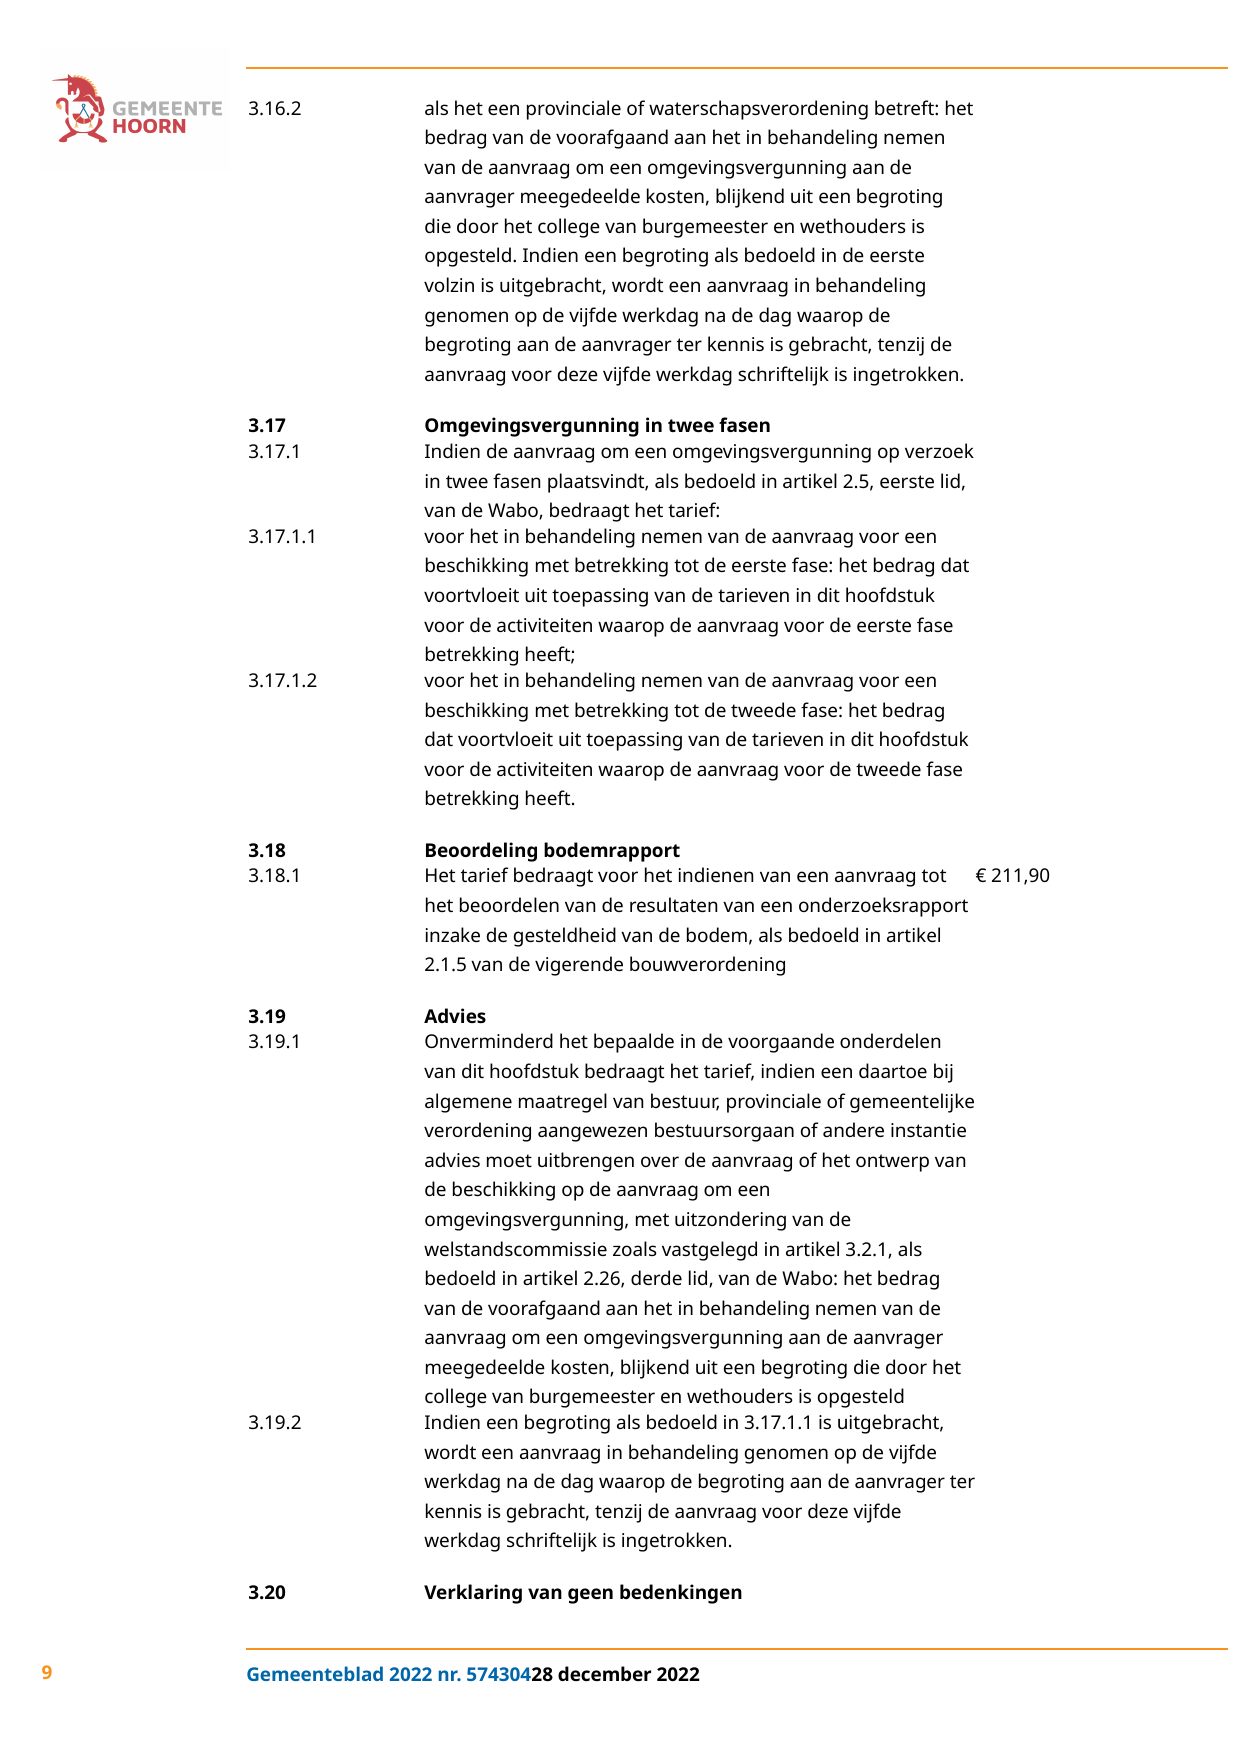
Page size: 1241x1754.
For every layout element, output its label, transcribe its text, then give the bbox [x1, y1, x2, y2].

table_cell € 211,90 [975, 863, 1152, 977]
table_cell [975, 667, 1152, 811]
table_cell [424, 1554, 975, 1579]
table_cell [424, 977, 975, 1003]
table_cell [424, 811, 975, 837]
table_cell [248, 977, 424, 1003]
table_cell als het een provinciale of waterschapsverordening betreft: het bedrag van de voorafgaand aan het in behandeling nemen van de aanvraag om een omgevingsvergunning aan de aanvrager meegedeelde kosten, blijkend uit een begroting die door het college van burgemeester en wethouders is opgesteld. Indien een begroting als bedoeld in de eerste volzin is uitgebracht, wordt een aanvraag in behandeling genomen op de vijfde werkdag na de dag waarop de begroting aan de aanvrager ter kennis is gebracht, tenzij de aanvraag voor deze vijfde werkdag schriftelijk is ingetrokken. [424, 95, 975, 387]
table_cell [975, 387, 1152, 412]
table_cell Omgevingsvergunning in twee fasen [424, 413, 975, 438]
table_cell [975, 977, 1152, 1003]
table_cell 3.18.1 [248, 863, 424, 977]
table_cell [975, 95, 1152, 387]
table_cell [975, 523, 1152, 667]
table_cell Onverminderd het bepaalde in de voorgaande onderdelen van dit hoofdstuk bedraagt het tarief, indien een daartoe bij algemene maatregel van bestuur, provinciale of gemeentelijke verordening aangewezen bestuursorgaan of andere instantie advies moet uitbrengen over de aanvraag of het ontwerp van de beschikking op de aanvraag om een omgevingsvergunning, met uitzondering van de welstandscommissie zoals vastgelegd in artikel 3.2.1, als bedoeld in artikel 2.26, derde lid, van de Wabo: het bedrag van de voorafgaand aan het in behandeling nemen van de aanvraag om een omgevingsvergunning aan de aanvrager meegedeelde kosten, blijkend uit een begroting die door het college van burgemeester en wethouders is opgesteld [424, 1029, 975, 1409]
table_cell 3.19 [248, 1003, 424, 1029]
table_cell voor het in behandeling nemen van de aanvraag voor een beschikking met betrekking tot de tweede fase: het bedrag dat voortvloeit uit toepassing van de tarieven in dit hoofdstuk voor de activiteiten waarop de aanvraag voor de tweede fase betrekking heeft. [424, 667, 975, 811]
table_cell 3.17.1.2 [248, 667, 424, 811]
table_cell [975, 1579, 1152, 1605]
table_cell [248, 1554, 424, 1579]
table_cell 3.19.2 [248, 1409, 424, 1553]
table_cell [975, 811, 1152, 837]
table_cell 3.17.1.1 [248, 523, 424, 667]
table_cell [975, 1003, 1152, 1029]
table_cell Indien een begroting als bedoeld in 3.17.1.1 is uitgebracht, wordt een aanvraag in behandeling genomen op de vijfde werkdag na de dag waarop de begroting aan de aanvrager ter kennis is gebracht, tenzij de aanvraag voor deze vijfde werkdag schriftelijk is ingetrokken. [424, 1409, 975, 1553]
table_cell 3.16.2 [248, 95, 424, 387]
table_cell voor het in behandeling nemen van de aanvraag voor een beschikking met betrekking tot de eerste fase: het bedrag dat voortvloeit uit toepassing van de tarieven in dit hoofdstuk voor de activiteiten waarop de aanvraag voor de eerste fase betrekking heeft; [424, 523, 975, 667]
table_cell [975, 1029, 1152, 1409]
table_cell 3.17.1 [248, 438, 424, 523]
table_cell [975, 413, 1152, 438]
picture [41, 47, 231, 172]
table_cell Beoordeling bodemrapport [424, 837, 975, 863]
table_cell Advies [424, 1003, 975, 1029]
table_cell [975, 1409, 1152, 1553]
table_cell 3.18 [248, 837, 424, 863]
table_cell [248, 387, 424, 412]
table_cell 3.17 [248, 413, 424, 438]
table_cell [424, 387, 975, 412]
table_cell [975, 438, 1152, 523]
table_cell Verklaring van geen bedenkingen [424, 1579, 975, 1605]
table_cell Het tarief bedraagt voor het indienen van een aanvraag tot het beoordelen van de resultaten van een onderzoeksrapport inzake de gesteldheid van de bodem, als bedoeld in artikel 2.1.5 van de vigerende bouwverordening [424, 863, 975, 977]
table_cell 3.19.1 [248, 1029, 424, 1409]
table_cell 3.20 [248, 1579, 424, 1605]
table_cell [975, 1554, 1152, 1579]
table_cell [248, 811, 424, 837]
table_cell [975, 837, 1152, 863]
table_cell Indien de aanvraag om een omgevingsvergunning op verzoek in twee fasen plaatsvindt, als bedoeld in artikel 2.5, eerste lid, van de Wabo, bedraagt het tarief: [424, 438, 975, 523]
